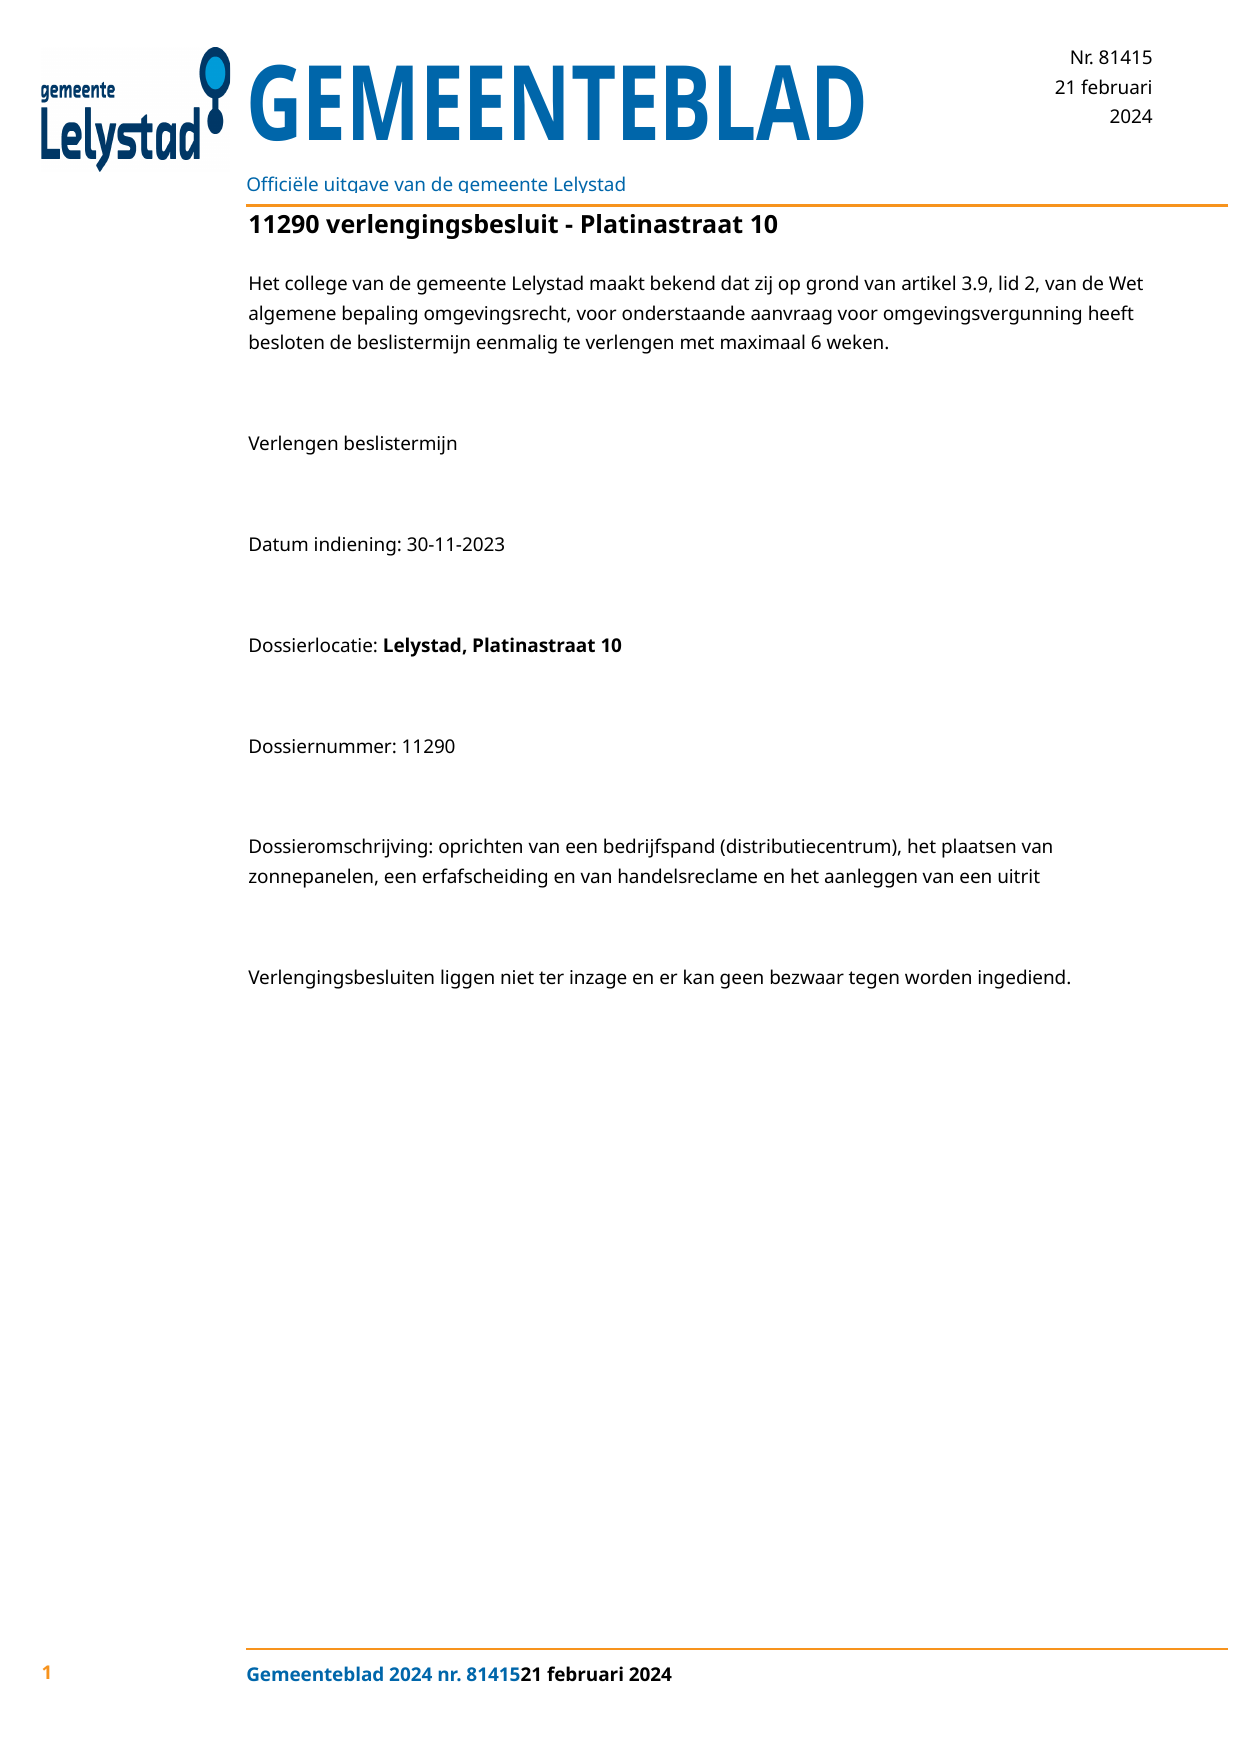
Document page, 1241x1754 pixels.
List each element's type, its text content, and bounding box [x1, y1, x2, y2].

text Dossierlocatie: Lelystad, Platinastraat 10 [248, 632, 1152, 658]
text Dossiernummer: 11290 [248, 733, 1152, 758]
text Verlengingsbesluiten liggen niet ter inzage en er kan geen bezwaar tegen worden ingediend. [248, 964, 1152, 990]
text Verlengen beslistermijn [248, 430, 1152, 456]
text 11290 verlengingsbesluit - Platinastraat 10 [248, 207, 1152, 241]
picture [41, 47, 231, 172]
text Dossieromschrijving: oprichten van een bedrijfspand (distributiecentrum), het plaatsen van zonnepanelen, een erfafscheiding en van handelsreclame en het aanleggen van een uitrit [248, 834, 1152, 889]
text Datum indiening: 30-11-2023 [248, 531, 1152, 557]
text Het college van de gemeente Lelystad maakt bekend dat zij op grond van artikel 3.9, lid 2, van de Wet algemene bepaling omgevingsrecht, voor onderstaande aanvraag voor omgevingsvergunning heeft besloten de beslistermijn eenmalig te verlengen met maximaal 6 weken. [248, 270, 1152, 355]
